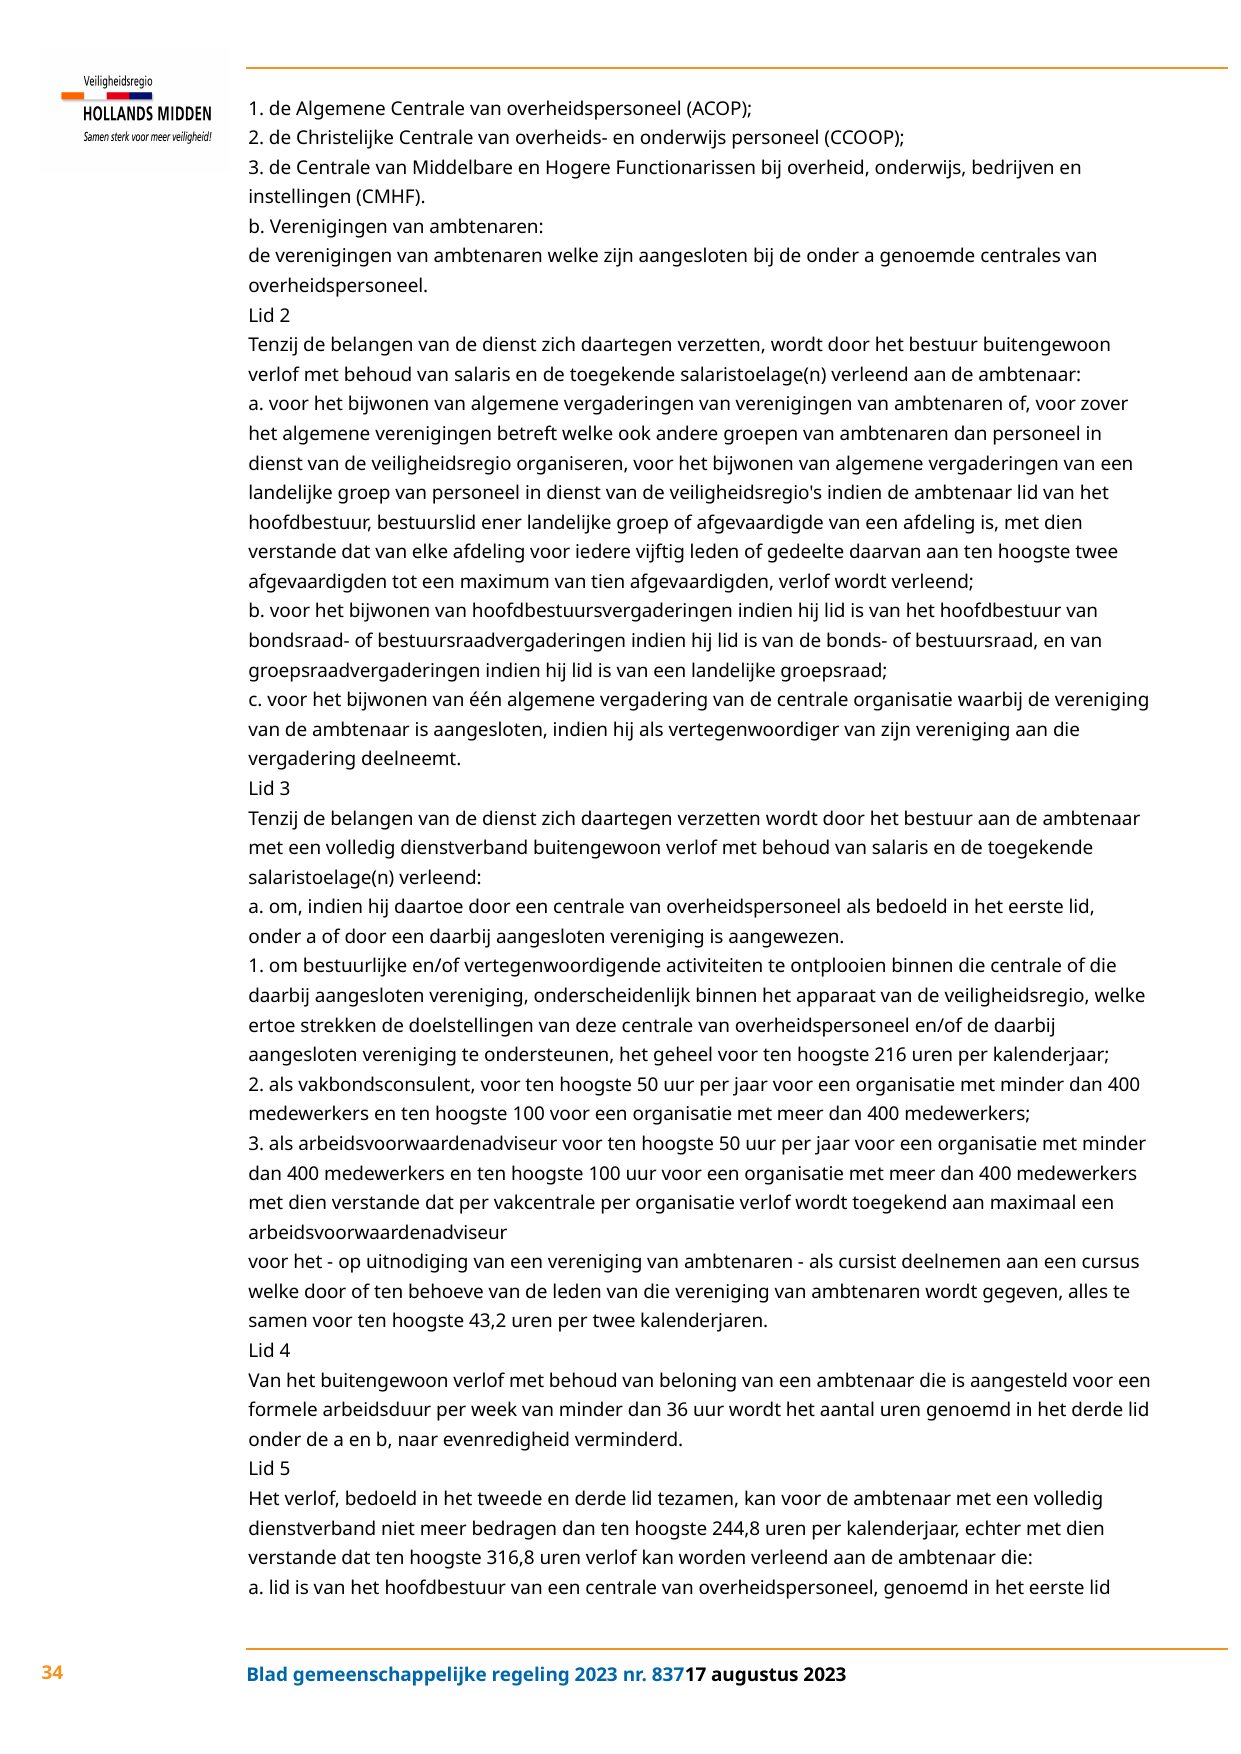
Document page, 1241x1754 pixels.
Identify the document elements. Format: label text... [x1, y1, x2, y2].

text a. om, indien hij daartoe door een centrale van overheidspersoneel als bedoeld in het eerste lid, onder a of door een daarbij aangesloten vereniging is aangewezen. [248, 893, 1152, 949]
text 1. om bestuurlijke en/of vertegenwoordigende activiteiten te ontplooien binnen die centrale of die daarbij aangesloten vereniging, onderscheidenlijk binnen het apparaat van de veiligheidsregio, welke ertoe strekken de doelstellingen van deze centrale van overheidspersoneel en/of de daarbij aangesloten vereniging te ondersteunen, het geheel voor ten hoogste 216 uren per kalenderjaar; [248, 953, 1152, 1067]
text a. voor het bijwonen van algemene vergaderingen van verenigingen van ambtenaren of, voor zover het algemene verenigingen betreft welke ook andere groepen van ambtenaren dan personeel in dienst van de veiligheidsregio organiseren, voor het bijwonen van algemene vergaderingen van een landelijke groep van personeel in dienst van de veiligheidsregio's indien de ambtenaar lid van het hoofdbestuur, bestuurslid ener landelijke groep of afgevaardigde van een afdeling is, met dien verstande dat van elke afdeling voor iedere vijftig leden of gedeelte daarvan aan ten hoogste twee afgevaardigden tot een maximum van tien afgevaardigden, verlof wordt verleend; [248, 391, 1152, 594]
text 3. de Centrale van Middelbare en Hogere Functionarissen bij overheid, onderwijs, bedrijven en instellingen (CMHF). [248, 154, 1152, 209]
text Tenzij de belangen van de dienst zich daartegen verzetten wordt door het bestuur aan de ambtenaar met een volledig dienstverband buitengewoon verlof met behoud van salaris en de toegekende salaristoelage(n) verleend: [248, 805, 1152, 890]
text Lid 5 [248, 1456, 1152, 1481]
text 3. als arbeidsvoorwaardenadviseur voor ten hoogste 50 uur per jaar voor een organisatie met minder dan 400 medewerkers en ten hoogste 100 uur voor een organisatie met meer dan 400 medewerkers met dien verstande dat per vakcentrale per organisatie verlof wordt toegekend aan maximaal een arbeidsvoorwaardenadviseur [248, 1130, 1152, 1245]
text Van het buitengewoon verlof met behoud van beloning van een ambtenaar die is aangesteld voor een formele arbeidsduur per week van minder dan 36 uur wordt het aantal uren genoemd in het derde lid onder de a en b, naar evenredigheid verminderd. [248, 1367, 1152, 1452]
text Lid 4 [248, 1337, 1152, 1363]
picture [41, 47, 231, 172]
text 1. de Algemene Centrale van overheidspersoneel (ACOP); [248, 95, 1152, 121]
text de verenigingen van ambtenaren welke zijn aangesloten bij de onder a genoemde centrales van overheidspersoneel. [248, 243, 1152, 298]
text 2. de Christelijke Centrale van overheids- en onderwijs personeel (CCOOP); [248, 124, 1152, 150]
text c. voor het bijwonen van één algemene vergadering van de centrale organisatie waarbij de vereniging van de ambtenaar is aangesloten, indien hij als vertegenwoordiger van zijn vereniging aan die vergadering deelneemt. [248, 686, 1152, 771]
text Het verlof, bedoeld in het tweede en derde lid tezamen, kan voor de ambtenaar met een volledig dienstverband niet meer bedragen dan ten hoogste 244,8 uren per kalenderjaar, echter met dien verstande dat ten hoogste 316,8 uren verlof kan worden verleend aan de ambtenaar die: [248, 1485, 1152, 1570]
text voor het - op uitnodiging van een vereniging van ambtenaren - als cursist deelnemen aan een cursus welke door of ten behoeve van de leden van die vereniging van ambtenaren wordt gegeven, alles te samen voor ten hoogste 43,2 uren per twee kalenderjaren. [248, 1248, 1152, 1333]
text b. Verenigingen van ambtenaren: [248, 213, 1152, 239]
text Lid 2 [248, 302, 1152, 328]
text 2. als vakbondsconsulent, voor ten hoogste 50 uur per jaar voor een organisatie met minder dan 400 medewerkers en ten hoogste 100 voor een organisatie met meer dan 400 medewerkers; [248, 1071, 1152, 1126]
text b. voor het bijwonen van hoofdbestuursvergaderingen indien hij lid is van het hoofdbestuur van bondsraad- of bestuursraadvergaderingen indien hij lid is van de bonds- of bestuursraad, en van groepsraadvergaderingen indien hij lid is van een landelijke groepsraad; [248, 598, 1152, 683]
text a. lid is van het hoofdbestuur van een centrale van overheidspersoneel, genoemd in het eerste lid [248, 1574, 1152, 1600]
text Tenzij de belangen van de dienst zich daartegen verzetten, wordt door het bestuur buitengewoon verlof met behoud van salaris en de toegekende salaristoelage(n) verleend aan de ambtenaar: [248, 331, 1152, 387]
text Lid 3 [248, 775, 1152, 801]
